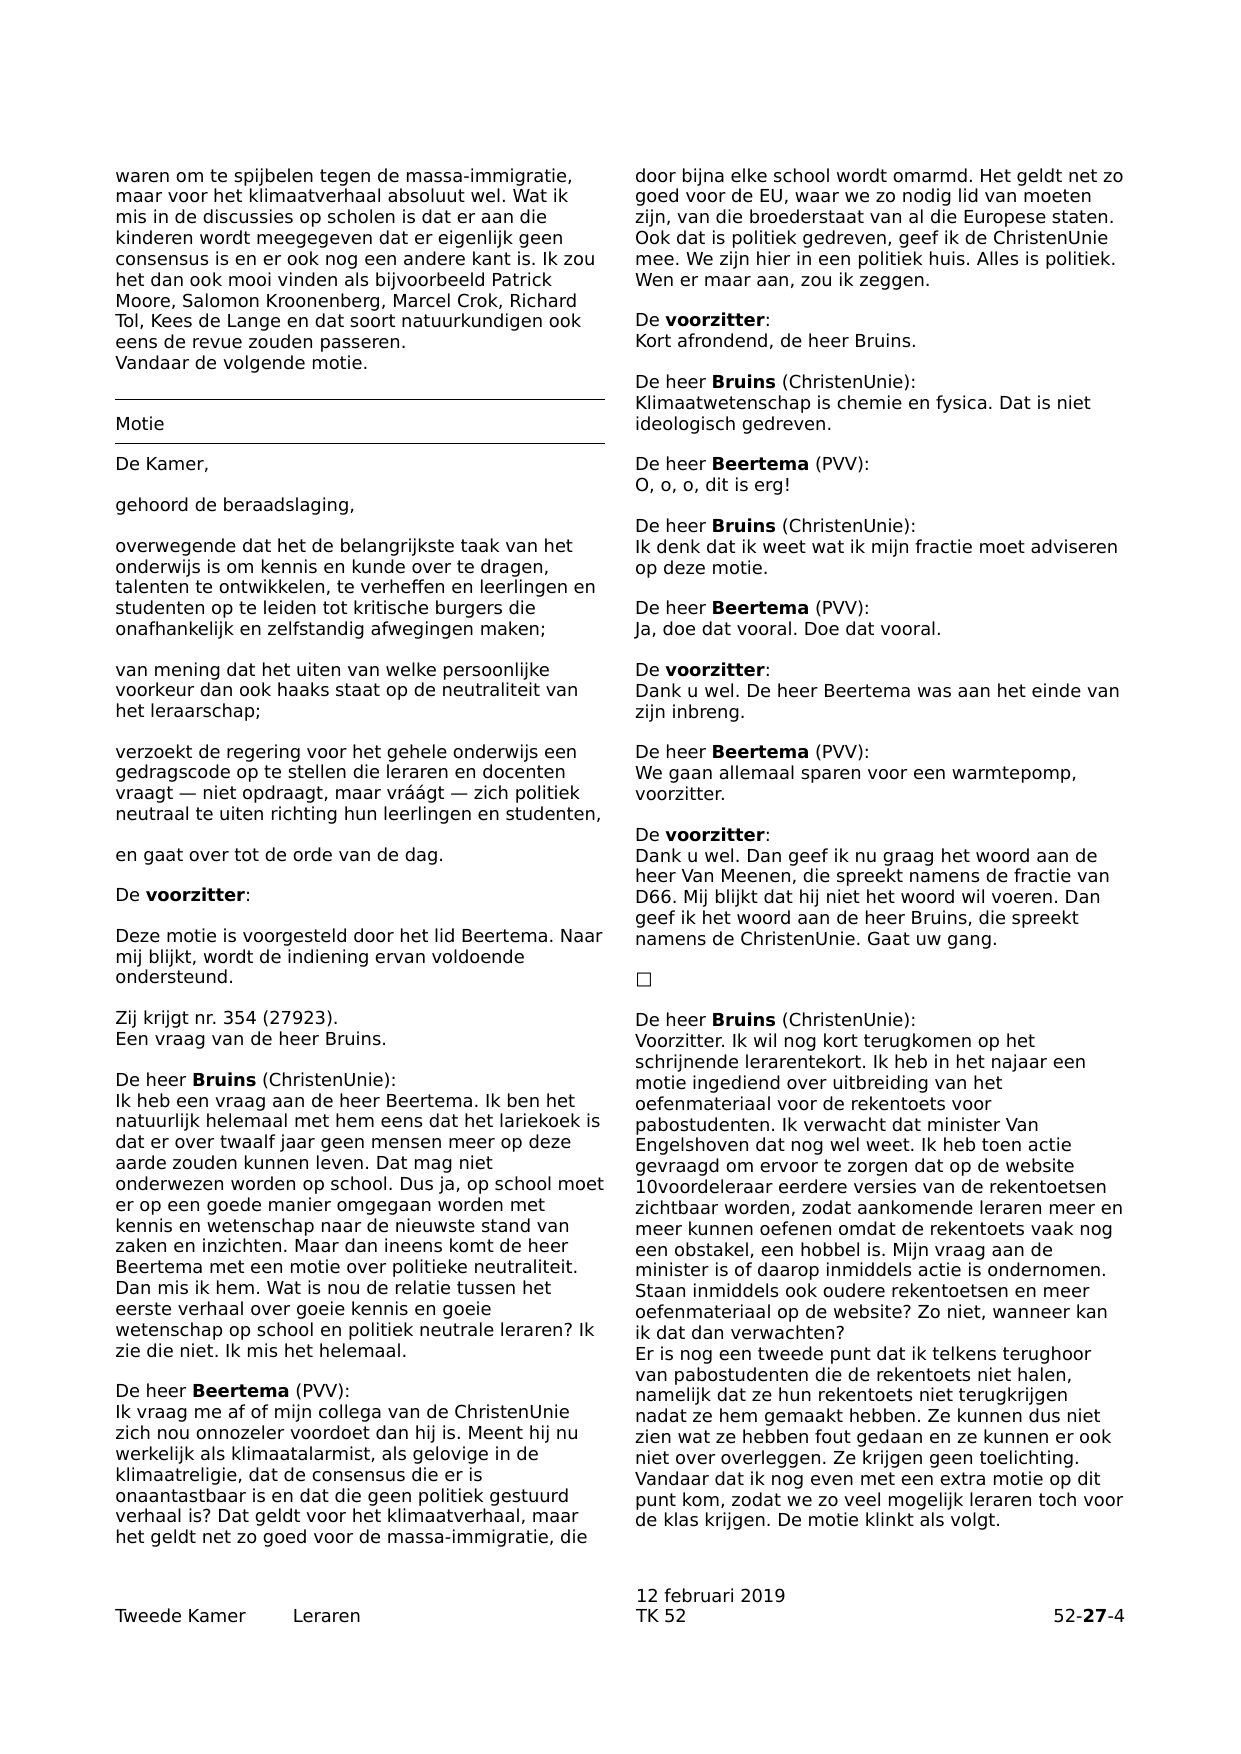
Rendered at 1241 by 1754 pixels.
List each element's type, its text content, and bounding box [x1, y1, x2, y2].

text Dank u wel. De heer Beertema was aan het einde van zijn inbreng. [635, 681, 1125, 722]
text Kort afrondend, de heer Bruins. [635, 331, 1125, 352]
text door bijna elke school wordt omarmd. Het geldt net zo goed voor de EU, waar we zo nodig lid van moeten zijn, van die broederstaat van al die Europese staten. Ook dat is politiek gedreven, geef ik de ChristenUnie mee. We zijn hier in een politiek huis. Alles is politiek. Wen er maar aan, zou ik zeggen. [635, 165, 1125, 290]
text Zij krijgt nr. 354 (27923). [115, 1008, 605, 1029]
text We gaan allemaal sparen voor een warmtepomp, voorzitter. [635, 763, 1125, 804]
text Klimaatwetenschap is chemie en fysica. Dat is niet ideologisch gedreven. [635, 393, 1125, 434]
text De voorzitter: [635, 660, 1125, 681]
text De voorzitter: [635, 310, 1125, 331]
text Ik denk dat ik weet wat ik mijn fractie moet adviseren op deze motie. [635, 537, 1125, 578]
text De heer Beertema (PVV): [635, 742, 1125, 763]
text De heer Beertema (PVV): [635, 454, 1125, 475]
text Ik vraag me af of mijn collega van de ChristenUnie zich nou onnozeler voordoet dan hij is. Meent hij nu werkelijk als klimaatalarmist, als gelovige in de klimaatreligie, dat de consensus die er is onaantastbaar is en dat die geen politiek gestuurd verhaal is? Dat geldt voor het klimaatverhaal, maar het geldt net zo goed voor de massa-immigratie, die [115, 1402, 605, 1548]
text De Kamer, [115, 454, 605, 475]
text De heer Bruins (ChristenUnie): [635, 1010, 1125, 1031]
text Voorzitter. Ik wil nog kort terugkomen op het schrijnende lerarentekort. Ik heb in het najaar een motie ingediend over uitbreiding van het oefenmateriaal voor de rekentoets voor pabostudenten. Ik verwacht dat minister Van Engelshoven dat nog wel weet. Ik heb toen actie gevraagd om ervoor te zorgen dat op de website 10voordeleraar eerdere versies van de rekentoetsen zichtbaar worden, zodat aankomende leraren meer en meer kunnen oefenen omdat de rekentoets vaak nog een obstakel, een hobbel is. Mijn vraag aan de minister is of daarop inmiddels actie is ondernomen. Staan inmiddels ook oudere rekentoetsen en meer oefenmateriaal op de website? Zo niet, wanneer kan ik dat dan verwachten? [635, 1031, 1125, 1343]
text ⬜ [635, 969, 1125, 990]
text Er is nog een tweede punt dat ik telkens terughoor van pabostudenten die de rekentoets niet halen, namelijk dat ze hun rekentoets niet terugkrijgen nadat ze hem gemaakt hebben. Ze kunnen dus niet zien wat ze hebben fout gedaan en ze kunnen er ook niet over overleggen. Ze krijgen geen toelichting. Vandaar dat ik nog even met een extra motie op dit punt kom, zodat we zo veel mogelijk leraren toch voor de klas krijgen. De motie klinkt als volgt. [635, 1343, 1125, 1531]
text De heer Bruins (ChristenUnie): [115, 1070, 605, 1090]
text Dank u wel. Dan geef ik nu graag het woord aan de heer Van Meenen, die spreekt namens de fractie van D66. Mij blijkt dat hij niet het woord wil voeren. Dan geef ik het woord aan de heer Bruins, die spreekt namens de ChristenUnie. Gaat uw gang. [635, 845, 1125, 949]
text De heer Beertema (PVV): [635, 598, 1125, 619]
text en gaat over tot de orde van de dag. [115, 844, 605, 865]
text Deze motie is voorgesteld door het lid Beertema. Naar mij blijkt, wordt de indiening ervan voldoende ondersteund. [115, 926, 605, 988]
text waren om te spijbelen tegen de massa-immigratie, maar voor het klimaatverhaal absoluut wel. Wat ik mis in de discussies op scholen is dat er aan die kinderen wordt meegegeven dat er eigenlijk geen consensus is en er ook nog een andere kant is. Ik zou het dan ook mooi vinden als bijvoorbeeld Patrick Moore, Salomon Kroonenberg, Marcel Crok, Richard Tol, Kees de Lange en dat soort natuurkundigen ook eens de revue zouden passeren. [115, 165, 605, 353]
text De voorzitter: [115, 885, 605, 906]
text De heer Beertema (PVV): [115, 1381, 605, 1402]
text van mening dat het uiten van welke persoonlijke voorkeur dan ook haaks staat op de neutraliteit van het leraarschap; [115, 659, 605, 722]
text Motie [115, 413, 605, 434]
text Vandaar de volgende motie. [115, 353, 605, 374]
text De heer Bruins (ChristenUnie): [635, 372, 1125, 393]
text Een vraag van de heer Bruins. [115, 1029, 605, 1050]
text Ja, doe dat vooral. Doe dat vooral. [635, 619, 1125, 640]
text De voorzitter: [635, 824, 1125, 845]
text overwegende dat het de belangrijkste taak van het onderwijs is om kennis en kunde over te dragen, talenten te ontwikkelen, te verheffen en leerlingen en studenten op te leiden tot kritische burgers die onafhankelijk en zelfstandig afwegingen maken; [115, 536, 605, 639]
text verzoekt de regering voor het gehele onderwijs een gedragscode op te stellen die leraren en docenten vraagt — niet opdraagt, maar vráágt — zich politiek neutraal te uiten richting hun leerlingen en studenten, [115, 742, 605, 824]
text De heer Bruins (ChristenUnie): [635, 516, 1125, 537]
text gehoord de beraadslaging, [115, 495, 605, 516]
text O, o, o, dit is erg! [635, 475, 1125, 496]
text Ik heb een vraag aan de heer Beertema. Ik ben het natuurlijk helemaal met hem eens dat het lariekoek is dat er over twaalf jaar geen mensen meer op deze aarde zouden kunnen leven. Dat mag niet onderwezen worden op school. Dus ja, op school moet er op een goede manier omgegaan worden met kennis en wetenschap naar de nieuwste stand van zaken en inzichten. Maar dan ineens komt de heer Beertema met een motie over politieke neutraliteit. Dan mis ik hem. Wat is nou de relatie tussen het eerste verhaal over goeie kennis en goeie wetenschap op school en politiek neutrale leraren? Ik zie die niet. Ik mis het helemaal. [115, 1090, 605, 1361]
